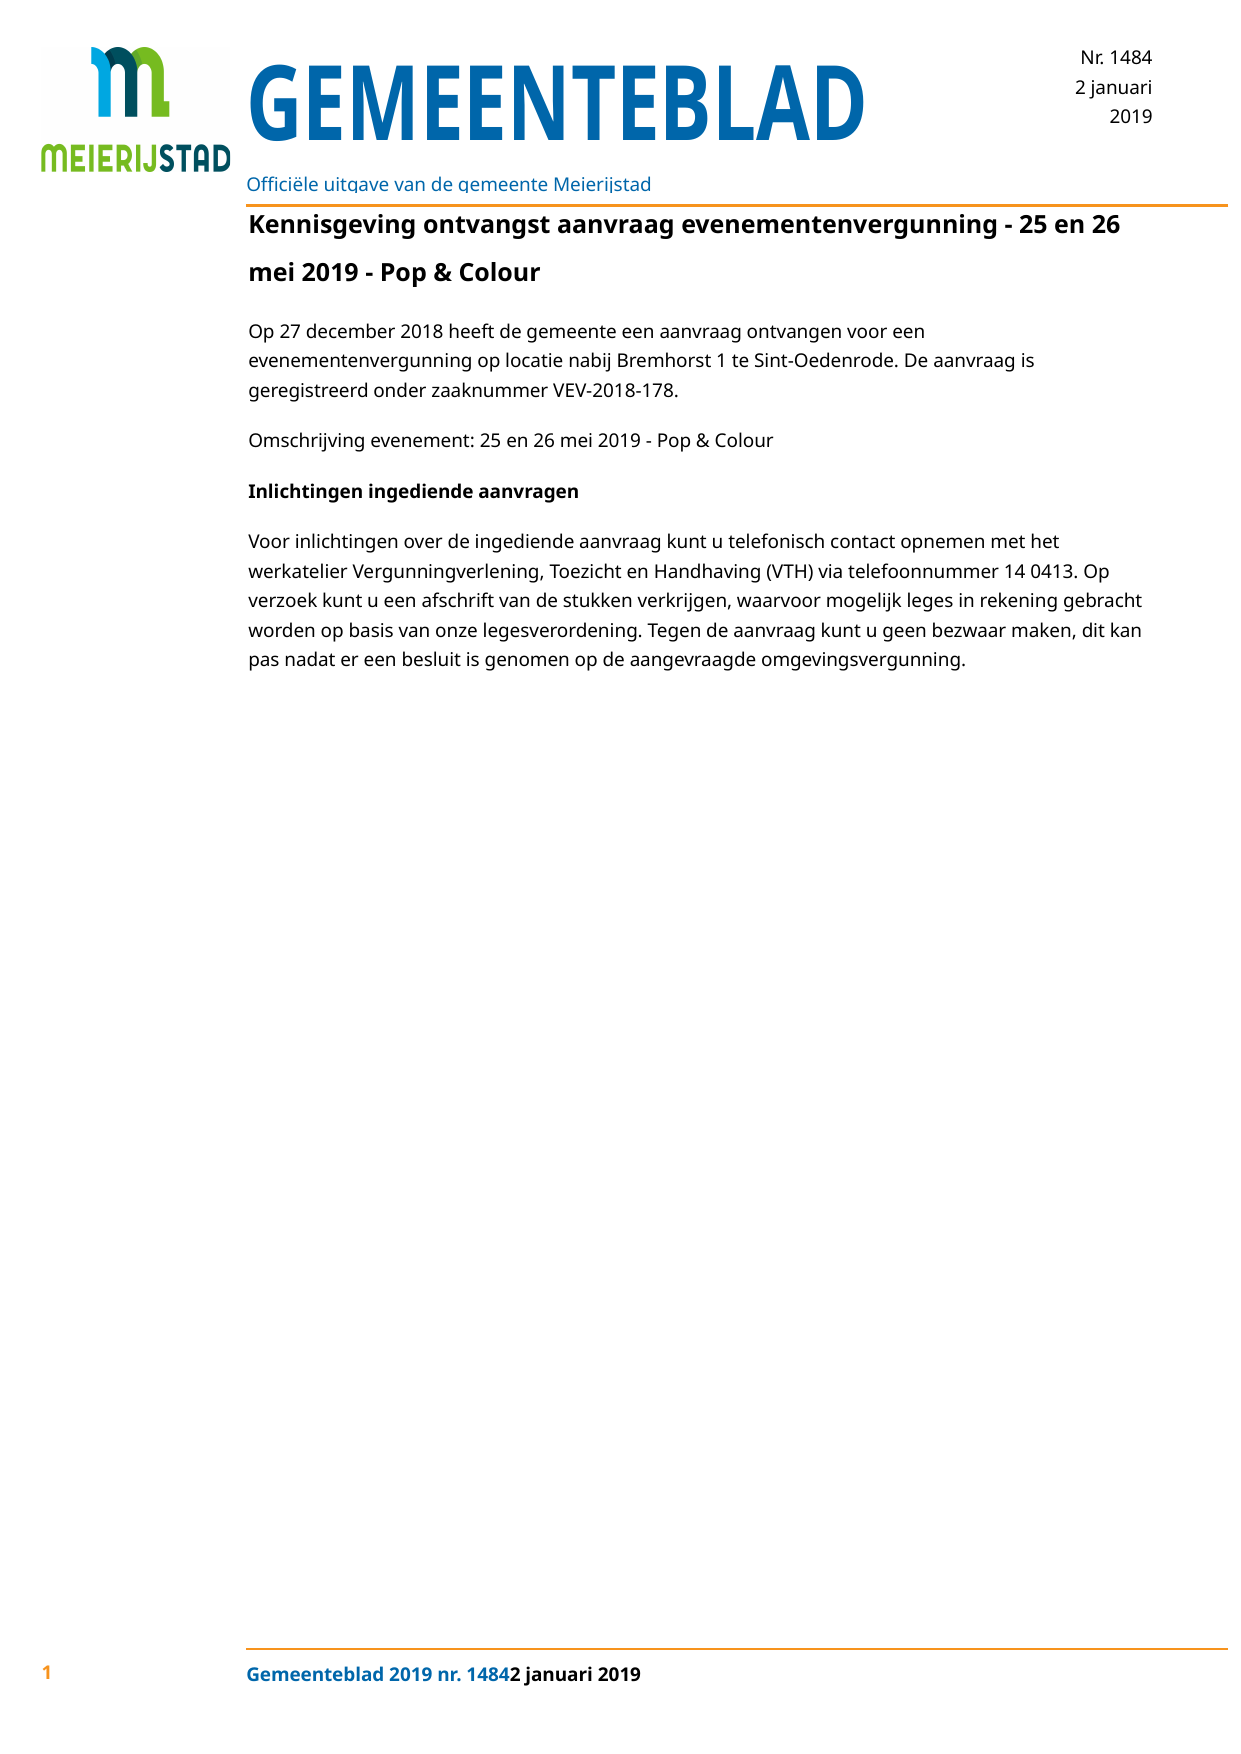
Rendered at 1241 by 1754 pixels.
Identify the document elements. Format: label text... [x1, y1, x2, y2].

text Kennisgeving ontvangst aanvraag evenementenvergunning - 25 en 26 mei 2019 - Pop & Colour [248, 207, 1152, 288]
text Omschrijving evenement: 25 en 26 mei 2019 - Pop & Colour [248, 427, 1152, 453]
text Inlichtingen ingediende aanvragen [248, 478, 1152, 504]
text Op 27 december 2018 heeft de gemeente een aanvraag ontvangen voor een evenementenvergunning op locatie nabij Bremhorst 1 te Sint-Oedenrode. De aanvraag is geregistreerd onder zaaknummer VEV-2018-178. [248, 318, 1152, 403]
picture [41, 47, 231, 172]
text Voor inlichtingen over de ingediende aanvraag kunt u telefonisch contact opnemen met het werkatelier Vergunningverlening, Toezicht en Handhaving (VTH) via telefoonnummer 14 0413. Op verzoek kunt u een afschrift van de stukken verkrijgen, waarvoor mogelijk leges in rekening gebracht worden op basis van onze legesverordening. Tegen de aanvraag kunt u geen bezwaar maken, dit kan pas nadat er een besluit is genomen op de aangevraagde omgevingsvergunning. [248, 528, 1152, 672]
